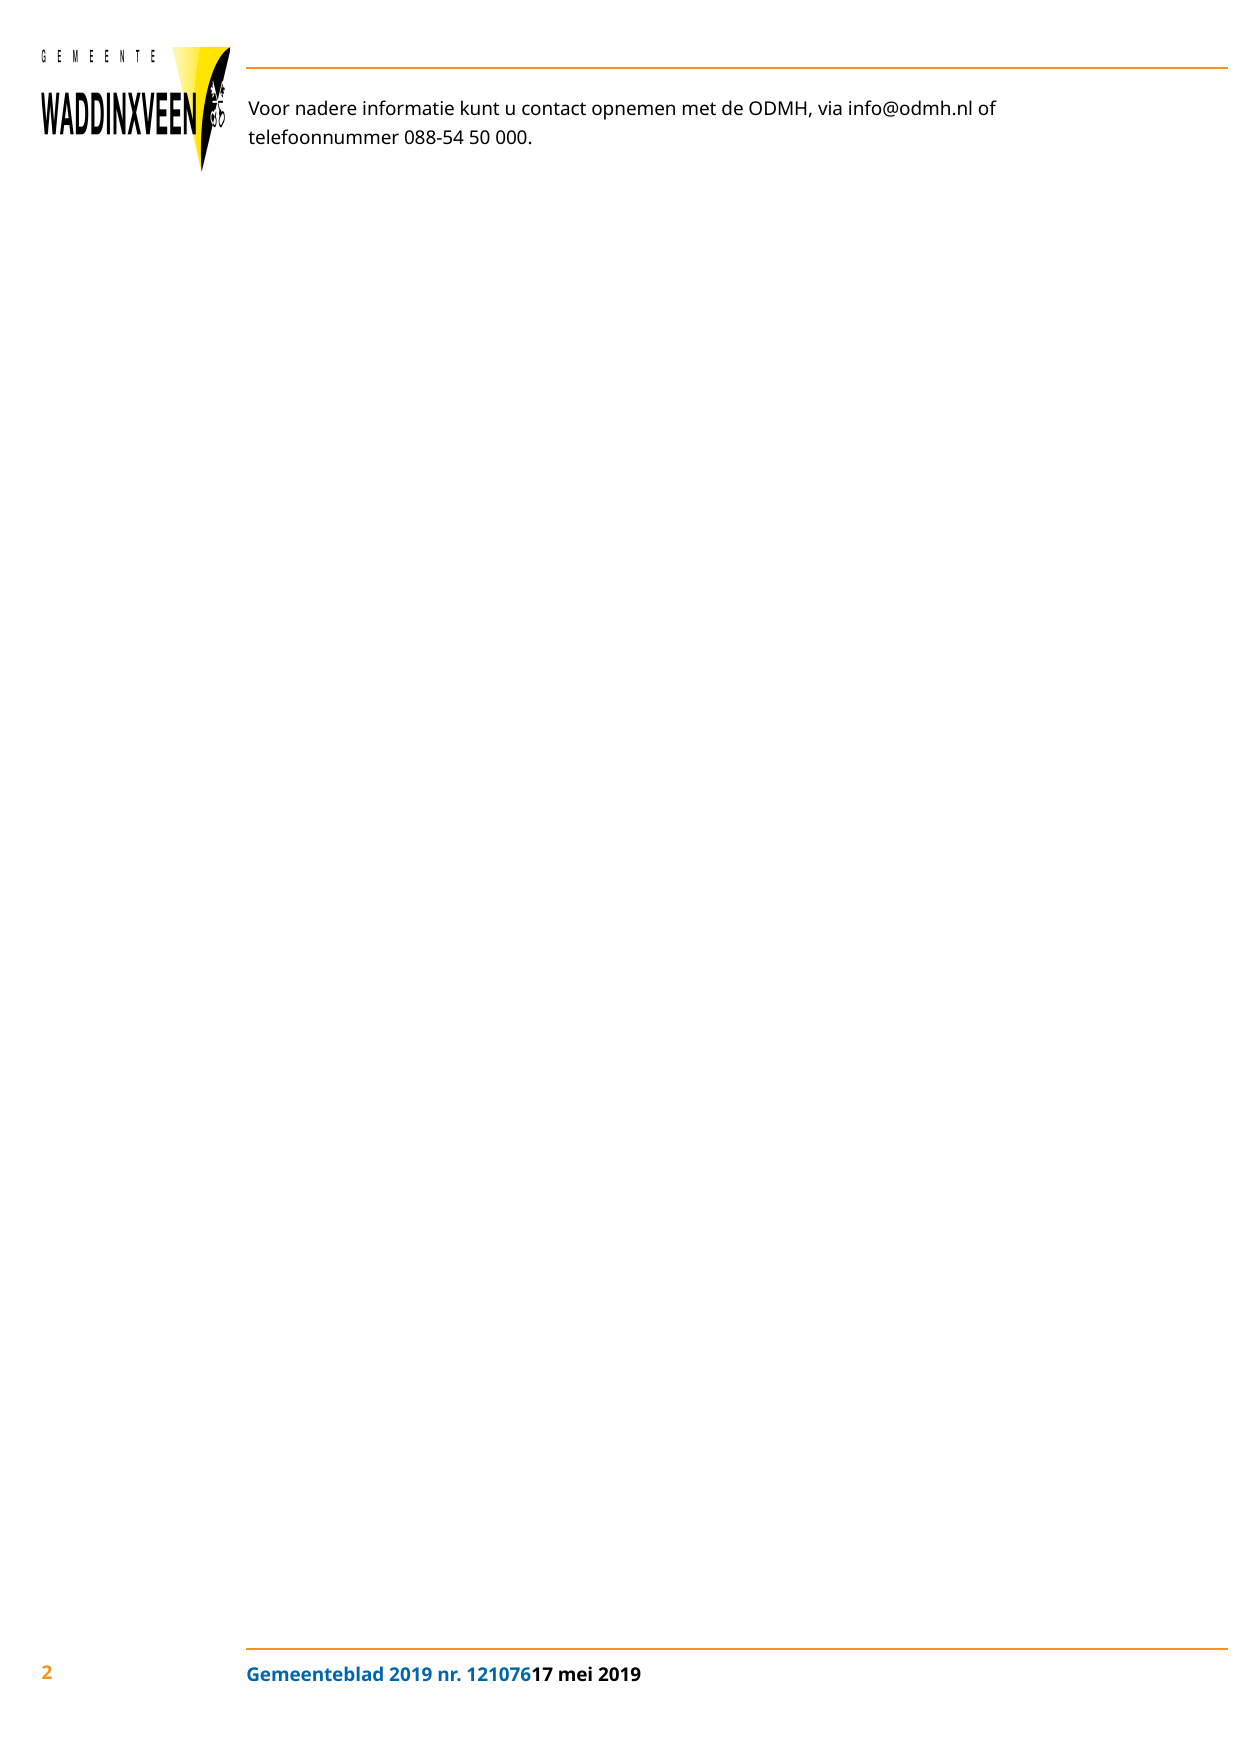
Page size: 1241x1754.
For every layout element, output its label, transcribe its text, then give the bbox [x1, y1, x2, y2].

text Voor nadere informatie kunt u contact opnemen met de ODMH, via info@odmh.nl of telefoonnummer 088-54 50 000. [248, 95, 1152, 150]
picture [41, 47, 231, 172]
